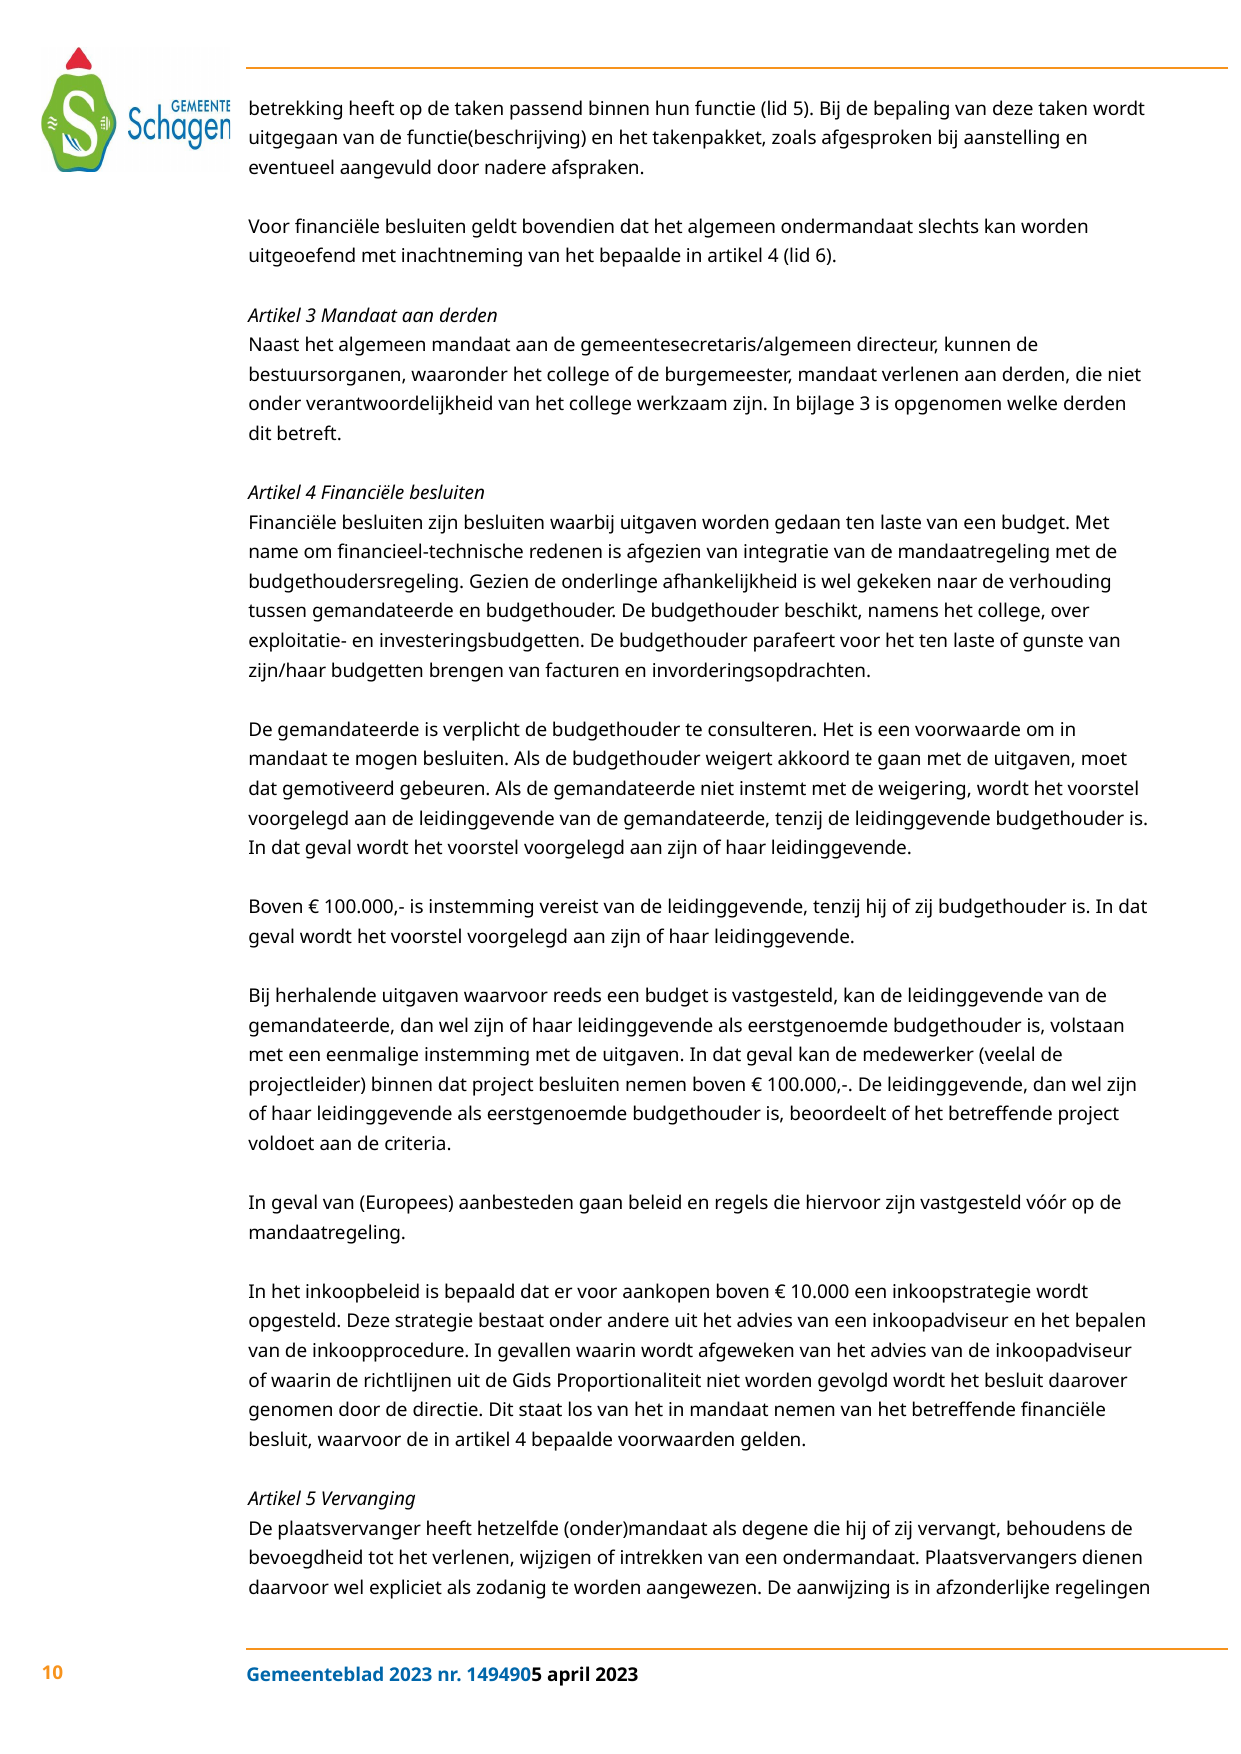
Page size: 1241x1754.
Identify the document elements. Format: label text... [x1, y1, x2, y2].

text Boven € 100.000,- is instemming vereist van de leidinggevende, tenzij hij of zij budgethouder is. In dat geval wordt het voorstel voorgelegd aan zijn of haar leidinggevende. [248, 893, 1152, 949]
text In geval van (Europees) aanbesteden gaan beleid en regels die hiervoor zijn vastgesteld vóór op de mandaatregeling. [248, 1189, 1152, 1245]
text In het inkoopbeleid is bepaald dat er voor aankopen boven € 10.000 een inkoopstrategie wordt opgesteld. Deze strategie bestaat onder andere uit het advies van een inkoopadviseur en het bepalen van de inkoopprocedure. In gevallen waarin wordt afgeweken van het advies van de inkoopadviseur of waarin de richtlijnen uit de Gids Proportionaliteit niet worden gevolgd wordt het besluit daarover genomen door de directie. Dit staat los van het in mandaat nemen van het betreffende financiële besluit, waarvoor de in artikel 4 bepaalde voorwaarden gelden. [248, 1278, 1152, 1452]
picture [41, 47, 231, 172]
text Artikel 3 Mandaat aan derden [248, 302, 1152, 328]
text Artikel 5 Vervanging [248, 1485, 1152, 1511]
text Artikel 4 Financiële besluiten [248, 479, 1152, 505]
text De gemandateerde is verplicht de budgethouder te consulteren. Het is een voorwaarde om in mandaat te mogen besluiten. Als de budgethouder weigert akkoord te gaan met de uitgaven, moet dat gemotiveerd gebeuren. Als de gemandateerde niet instemt met de weigering, wordt het voorstel voorgelegd aan de leidinggevende van de gemandateerde, tenzij de leidinggevende budgethouder is. In dat geval wordt het voorstel voorgelegd aan zijn of haar leidinggevende. [248, 716, 1152, 860]
text Naast het algemeen mandaat aan de gemeentesecretaris/algemeen directeur, kunnen de bestuursorganen, waaronder het college of de burgemeester, mandaat verlenen aan derden, die niet onder verantwoordelijkheid van het college werkzaam zijn. In bijlage 3 is opgenomen welke derden dit betreft. [248, 331, 1152, 446]
text betrekking heeft op de taken passend binnen hun functie (lid 5). Bij de bepaling van deze taken wordt uitgegaan van de functie(beschrijving) en het takenpakket, zoals afgesproken bij aanstelling en eventueel aangevuld door nadere afspraken. [248, 95, 1152, 180]
text Bij herhalende uitgaven waarvoor reeds een budget is vastgesteld, kan de leidinggevende van de gemandateerde, dan wel zijn of haar leidinggevende als eerstgenoemde budgethouder is, volstaan met een eenmalige instemming met de uitgaven. In dat geval kan de medewerker (veelal de projectleider) binnen dat project besluiten nemen boven € 100.000,-. De leidinggevende, dan wel zijn of haar leidinggevende als eerstgenoemde budgethouder is, beoordeelt of het betreffende project voldoet aan de criteria. [248, 982, 1152, 1156]
text Voor financiële besluiten geldt bovendien dat het algemeen ondermandaat slechts kan worden uitgeoefend met inachtneming van het bepaalde in artikel 4 (lid 6). [248, 213, 1152, 268]
text Financiële besluiten zijn besluiten waarbij uitgaven worden gedaan ten laste van een budget. Met name om financieel-technische redenen is afgezien van integratie van de mandaatregeling met de budgethoudersregeling. Gezien de onderlinge afhankelijkheid is wel gekeken naar de verhouding tussen gemandateerde en budgethouder. De budgethouder beschikt, namens het college, over exploitatie- en investeringsbudgetten. De budgethouder parafeert voor het ten laste of gunste van zijn/haar budgetten brengen van facturen en invorderingsopdrachten. [248, 509, 1152, 683]
text De plaatsvervanger heeft hetzelfde (onder)mandaat als degene die hij of zij vervangt, behoudens de bevoegdheid tot het verlenen, wijzigen of intrekken van een ondermandaat. Plaatsvervangers dienen daarvoor wel expliciet als zodanig te worden aangewezen. De aanwijzing is in afzonderlijke regelingen [248, 1515, 1152, 1600]
